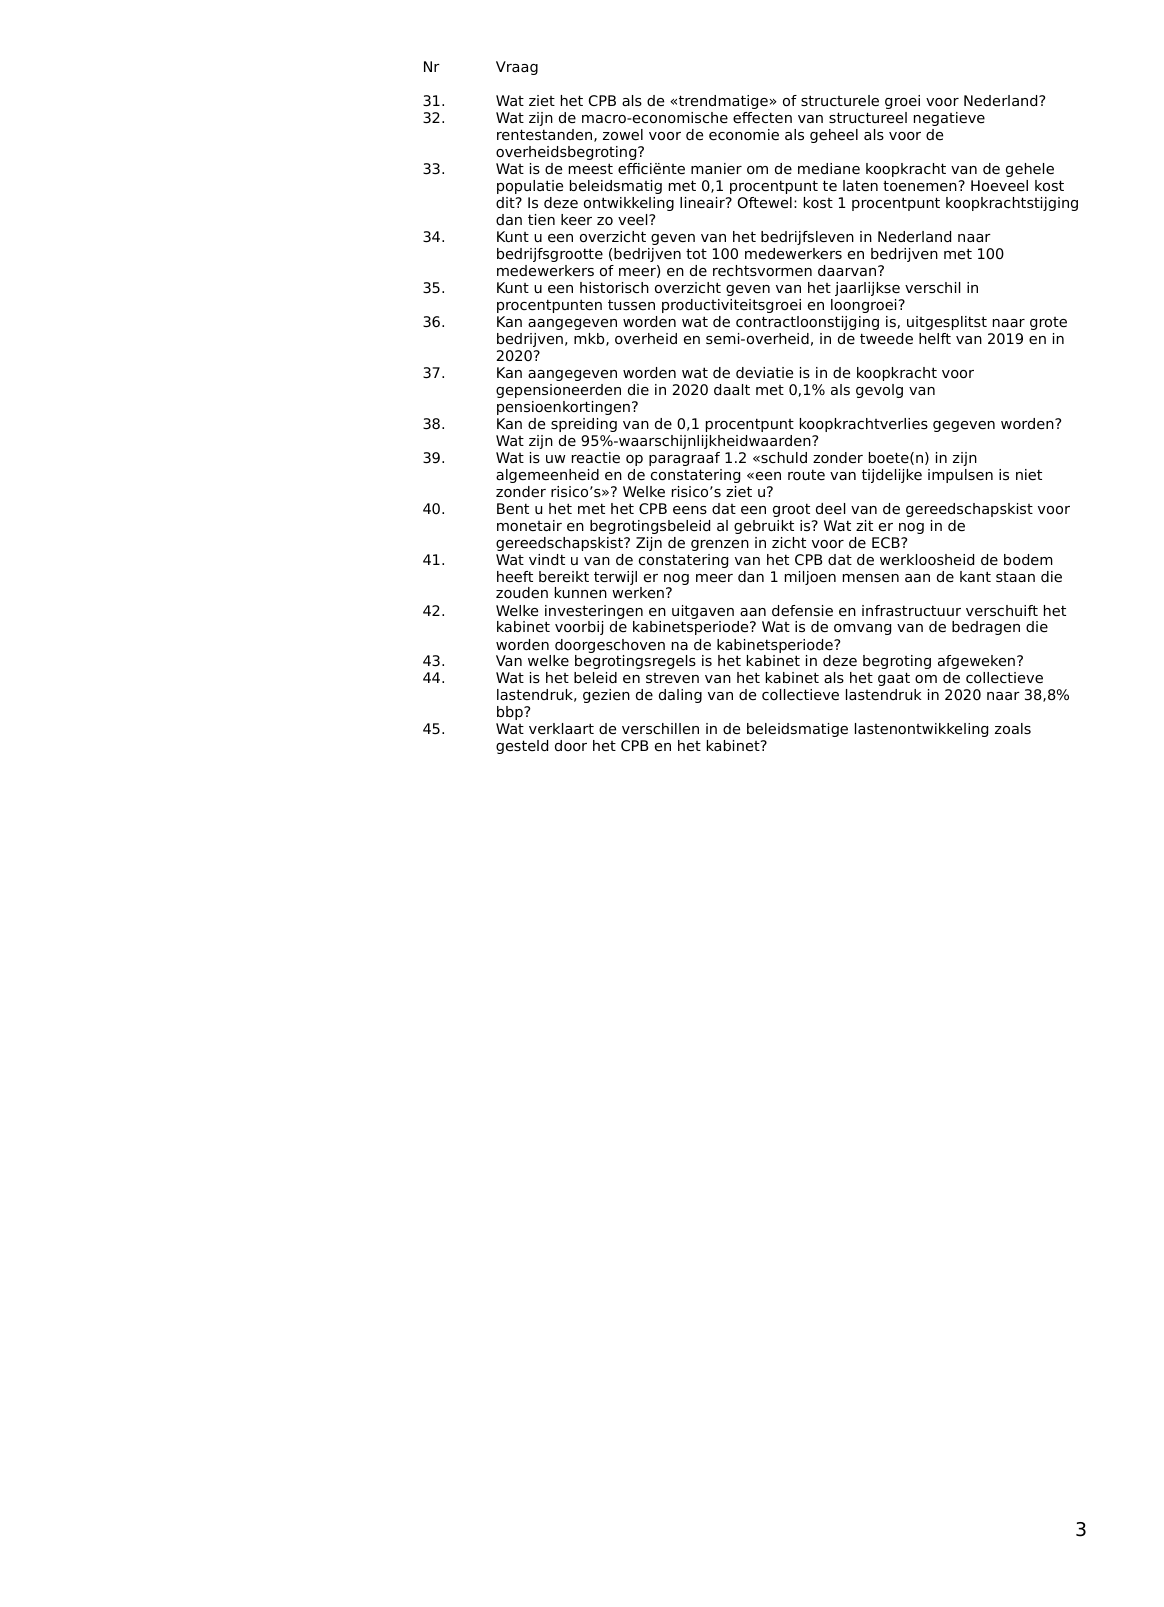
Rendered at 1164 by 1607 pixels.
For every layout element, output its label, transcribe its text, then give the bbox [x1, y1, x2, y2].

table_cell Kan de spreiding van de 0,1 procentpunt koopkrachtverlies gegeven worden? Wat zijn de 95%-waarschijnlijkheidwaarden? [490, 416, 1087, 449]
table_cell 34. [422, 229, 489, 280]
table_cell Kunt u een historisch overzicht geven van het jaarlijkse verschil in procentpunten tussen productiviteitsgroei en loongroei? [490, 280, 1087, 314]
table_header Nr [422, 59, 489, 76]
table_cell 35. [422, 280, 489, 314]
table_cell Kan aangegeven worden wat de deviatie is in de koopkracht voor gepensioneerden die in 2020 daalt met 0,1% als gevolg van pensioenkortingen? [490, 365, 1087, 416]
table_cell 45. [422, 721, 489, 755]
table_cell Kunt u een overzicht geven van het bedrijfsleven in Nederland naar bedrijfsgrootte (bedrijven tot 100 medewerkers en bedrijven met 100 medewerkers of meer) en de rechtsvormen daarvan? [490, 229, 1087, 280]
table_cell 37. [422, 365, 489, 416]
table_cell Van welke begrotingsregels is het kabinet in deze begroting afgeweken? [490, 653, 1087, 670]
table_cell 31. [422, 93, 489, 110]
table_cell Wat ziet het CPB als de «trendmatige» of structurele groei voor Nederland? [490, 93, 1087, 110]
table_cell 44. [422, 670, 489, 721]
table_cell Wat is de meest efficiënte manier om de mediane koopkracht van de gehele populatie beleidsmatig met 0,1 procentpunt te laten toenemen? Hoeveel kost dit? Is deze ontwikkeling lineair? Oftewel: kost 1 procentpunt koopkrachtstijging dan tien keer zo veel? [490, 161, 1087, 229]
table_cell 36. [422, 314, 489, 365]
table_cell 33. [422, 161, 489, 229]
table_header Vraag [490, 59, 1087, 76]
table_cell 38. [422, 416, 489, 449]
table_cell Wat is uw reactie op paragraaf 1.2 «schuld zonder boete(n) in zijn algemeenheid en de constatering «een route van tijdelijke impulsen is niet zonder risico’s»? Welke risico’s ziet u? [490, 450, 1087, 501]
table_cell Kan aangegeven worden wat de contractloonstijging is, uitgesplitst naar grote bedrijven, mkb, overheid en semi-overheid, in de tweede helft van 2019 en in 2020? [490, 314, 1087, 365]
table_cell [490, 76, 1087, 93]
table_cell Wat zijn de macro-economische effecten van structureel negatieve rentestanden, zowel voor de economie als geheel als voor de overheidsbegroting? [490, 110, 1087, 161]
table_cell Wat vindt u van de constatering van het CPB dat de werkloosheid de bodem heeft bereikt terwijl er nog meer dan 1 miljoen mensen aan de kant staan die zouden kunnen werken? [490, 551, 1087, 602]
table_cell 42. [422, 603, 489, 653]
table_cell 32. [422, 110, 489, 161]
table_cell Bent u het met het CPB eens dat een groot deel van de gereedschapskist voor monetair en begrotingsbeleid al gebruikt is? Wat zit er nog in de gereedschapskist? Zijn de grenzen in zicht voor de ECB? [490, 501, 1087, 551]
table_cell Wat verklaart de verschillen in de beleidsmatige lastenontwikkeling zoals gesteld door het CPB en het kabinet? [490, 721, 1087, 755]
table_cell 39. [422, 450, 489, 501]
table_cell [422, 76, 489, 93]
table_cell Welke investeringen en uitgaven aan defensie en infrastructuur verschuift het kabinet voorbij de kabinetsperiode? Wat is de omvang van de bedragen die worden doorgeschoven na de kabinetsperiode? [490, 603, 1087, 653]
table_cell 40. [422, 501, 489, 551]
table_cell 41. [422, 551, 489, 602]
table_cell Wat is het beleid en streven van het kabinet als het gaat om de collectieve lastendruk, gezien de daling van de collectieve lastendruk in 2020 naar 38,8% bbp? [490, 670, 1087, 721]
table_cell 43. [422, 653, 489, 670]
